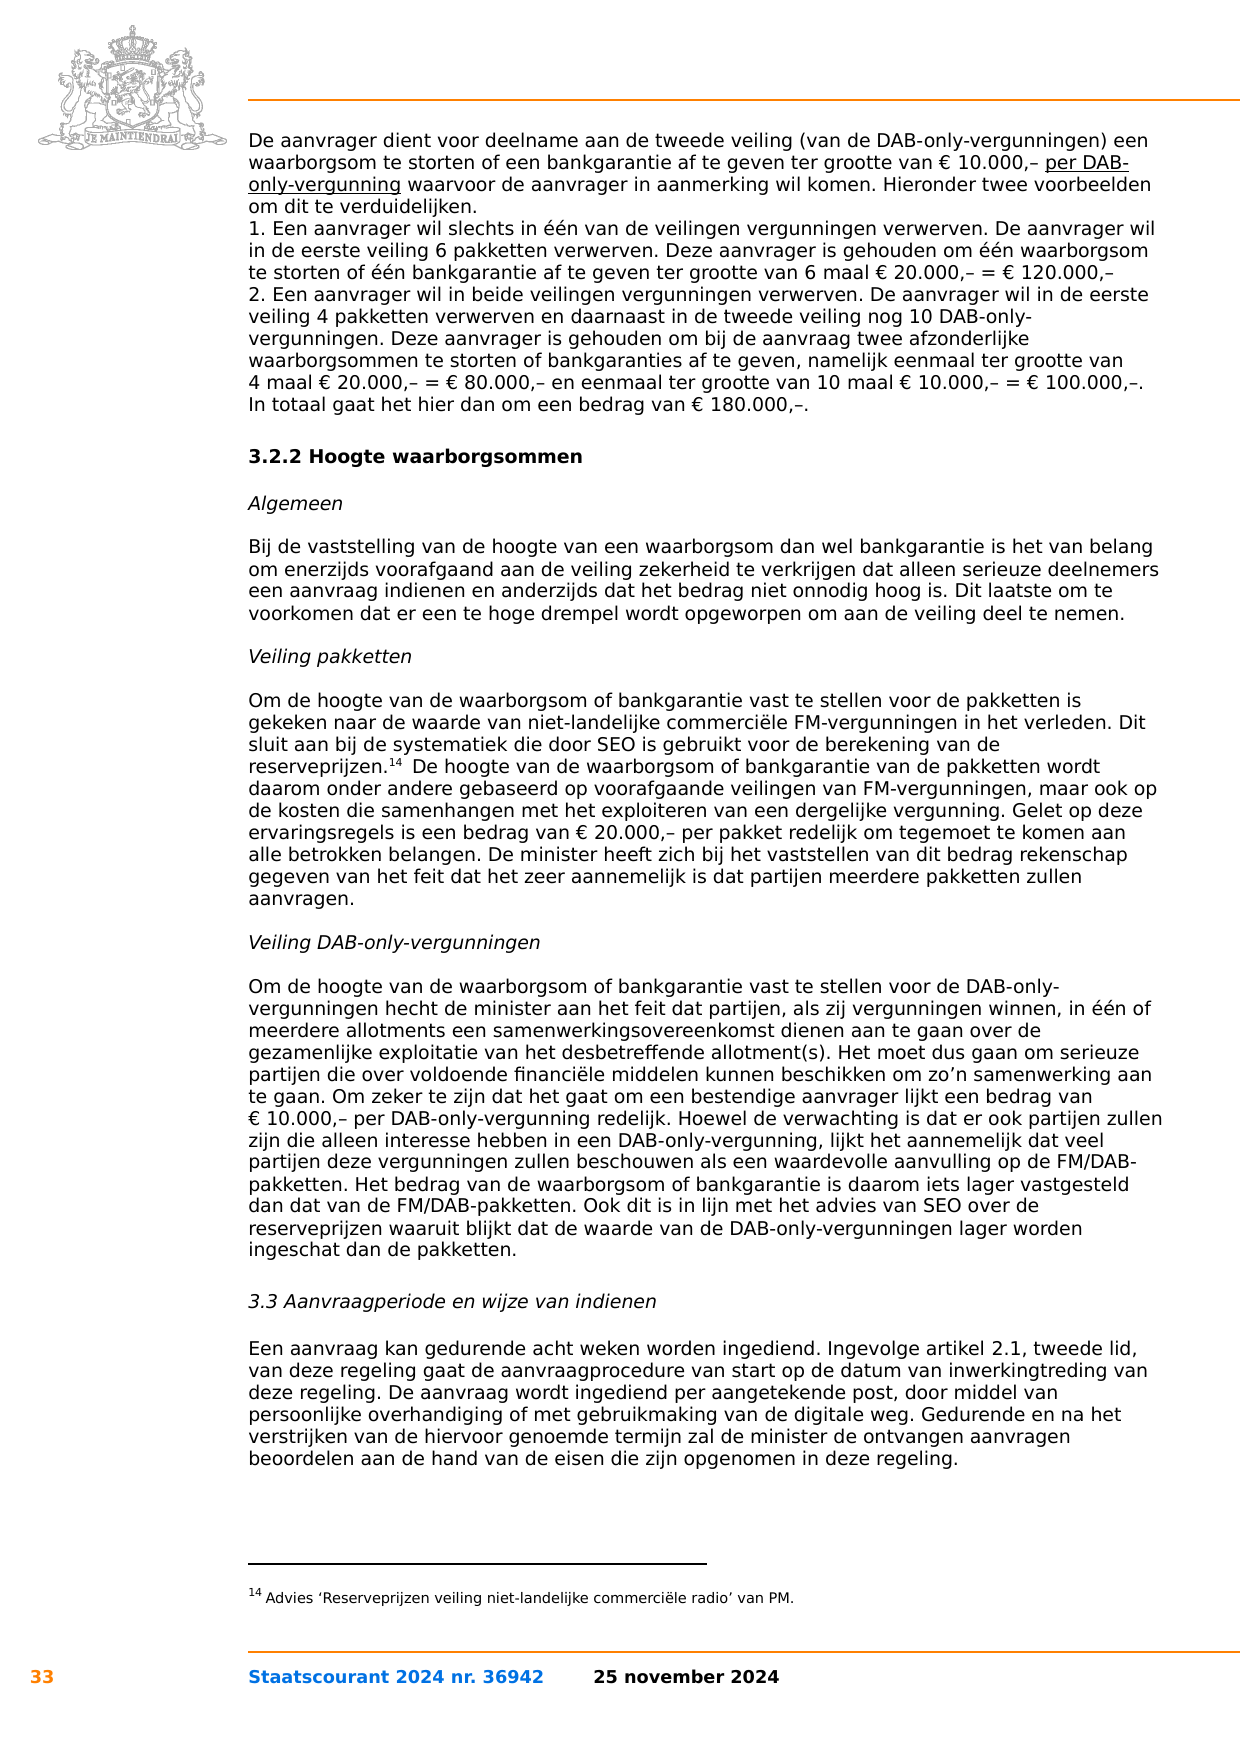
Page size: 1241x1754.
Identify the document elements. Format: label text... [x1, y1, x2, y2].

text 1. Een aanvrager wil slechts in één van de veilingen vergunningen verwerven. De aanvrager wil in de eerste veiling 6 pakketten verwerven. Deze aanvrager is gehouden om één waarborgsom te storten of één bankgarantie af te geven ter grootte van 6 maal € 20.000,– = € 120.000,– [248, 218, 1163, 284]
text Een aanvraag kan gedurende acht weken worden ingediend. Ingevolge artikel 2.1, tweede lid, van deze regeling gaat de aanvraagprocedure van start op de datum van inwerkingtreding van deze regeling. De aanvraag wordt ingediend per aangetekende post, door middel van persoonlijke overhandiging of met gebruikmaking van de digitale weg. Gedurende en na het verstrijken van de hiervoor genoemde termijn zal de minister de ontvangen aanvragen beoordelen aan de hand van de eisen die zijn opgenomen in deze regeling. [248, 1338, 1163, 1470]
subtitle Algemeen [248, 493, 1163, 514]
text 2. Een aanvrager wil in beide veilingen vergunningen verwerven. De aanvrager wil in de eerste veiling 4 pakketten verwerven en daarnaast in de tweede veiling nog 10 DAB-only-vergunningen. Deze aanvrager is gehouden om bij de aanvraag twee afzonderlijke waarborgsommen te storten of bankgaranties af te geven, namelijk eenmaal ter grootte van 4 maal € 20.000,– = € 80.000,– en eenmaal ter grootte van 10 maal € 10.000,– = € 100.000,–. In totaal gaat het hier dan om een bedrag van € 180.000,–. [248, 284, 1163, 416]
picture [38, 25, 227, 150]
text Bij de vaststelling van de hoogte van een waarborgsom dan wel bankgarantie is het van belang om enerzijds voorafgaand aan de veiling zekerheid te verkrijgen dat alleen serieuze deelnemers een aanvraag indienen en anderzijds dat het bedrag niet onnodig hoog is. Dit laatste om te voorkomen dat er een te hoge drempel wordt opgeworpen om aan de veiling deel te nemen. [248, 536, 1163, 624]
subtitle Veiling DAB-only-vergunningen [248, 932, 1163, 954]
text Advies ‘Reserveprijzen veiling niet-landelijke commerciële radio’ van PM. [248, 1586, 1163, 1608]
subtitle 3.3 Aanvraagperiode en wijze van indienen [248, 1291, 1163, 1313]
text Om de hoogte van de waarborgsom of bankgarantie vast te stellen voor de DAB-only-vergunningen hecht de minister aan het feit dat partijen, als zij vergunningen winnen, in één of meerdere allotments een samenwerkingsovereenkomst dienen aan te gaan over de gezamenlijke exploitatie van het desbetreffende allotment(s). Het moet dus gaan om serieuze partijen die over voldoende financiële middelen kunnen beschikken om zo’n samenwerking aan te gaan. Om zeker te zijn dat het gaat om een bestendige aanvrager lijkt een bedrag van € 10.000,– per DAB-only-vergunning redelijk. Hoewel de verwachting is dat er ook partijen zullen zijn die alleen interesse hebben in een DAB-only-vergunning, lijkt het aannemelijk dat veel partijen deze vergunningen zullen beschouwen als een waardevolle aanvulling op de FM/DAB-pakketten. Het bedrag van de waarborgsom of bankgarantie is daarom iets lager vastgesteld dan dat van de FM/DAB-pakketten. Ook dit is in lijn met het advies van SEO over de reserveprijzen waaruit blijkt dat de waarde van de DAB-only-vergunningen lager worden ingeschat dan de pakketten. [248, 976, 1163, 1261]
subtitle Veiling pakketten [248, 646, 1163, 668]
text Om de hoogte van de waarborgsom of bankgarantie vast te stellen voor de pakketten is gekeken naar de waarde van niet-landelijke commerciële FM-vergunningen in het verleden. Dit sluit aan bij de systematiek die door SEO is gebruikt voor de berekening van de reserveprijzen. De hoogte van de waarborgsom of bankgarantie van de pakketten wordt daarom onder andere gebaseerd op voorafgaande veilingen van FM-vergunningen, maar ook op de kosten die samenhangen met het exploiteren van een dergelijke vergunning. Gelet op deze ervaringsregels is een bedrag van € 20.000,– per pakket redelijk om tegemoet te komen aan alle betrokken belangen. De minister heeft zich bij het vaststellen van dit bedrag rekenschap gegeven van het feit dat het zeer aannemelijk is dat partijen meerdere pakketten zullen aanvragen. [248, 690, 1163, 910]
text De aanvrager dient voor deelname aan de tweede veiling (van de DAB-only-vergunningen) een waarborgsom te storten of een bankgarantie af te geven ter grootte van € 10.000,– per DAB-only-vergunning waarvoor de aanvrager in aanmerking wil komen. Hieronder twee voorbeelden om dit te verduidelijken. [248, 130, 1163, 218]
subtitle 3.2.2 Hoogte waarborgsommen [248, 446, 1163, 468]
